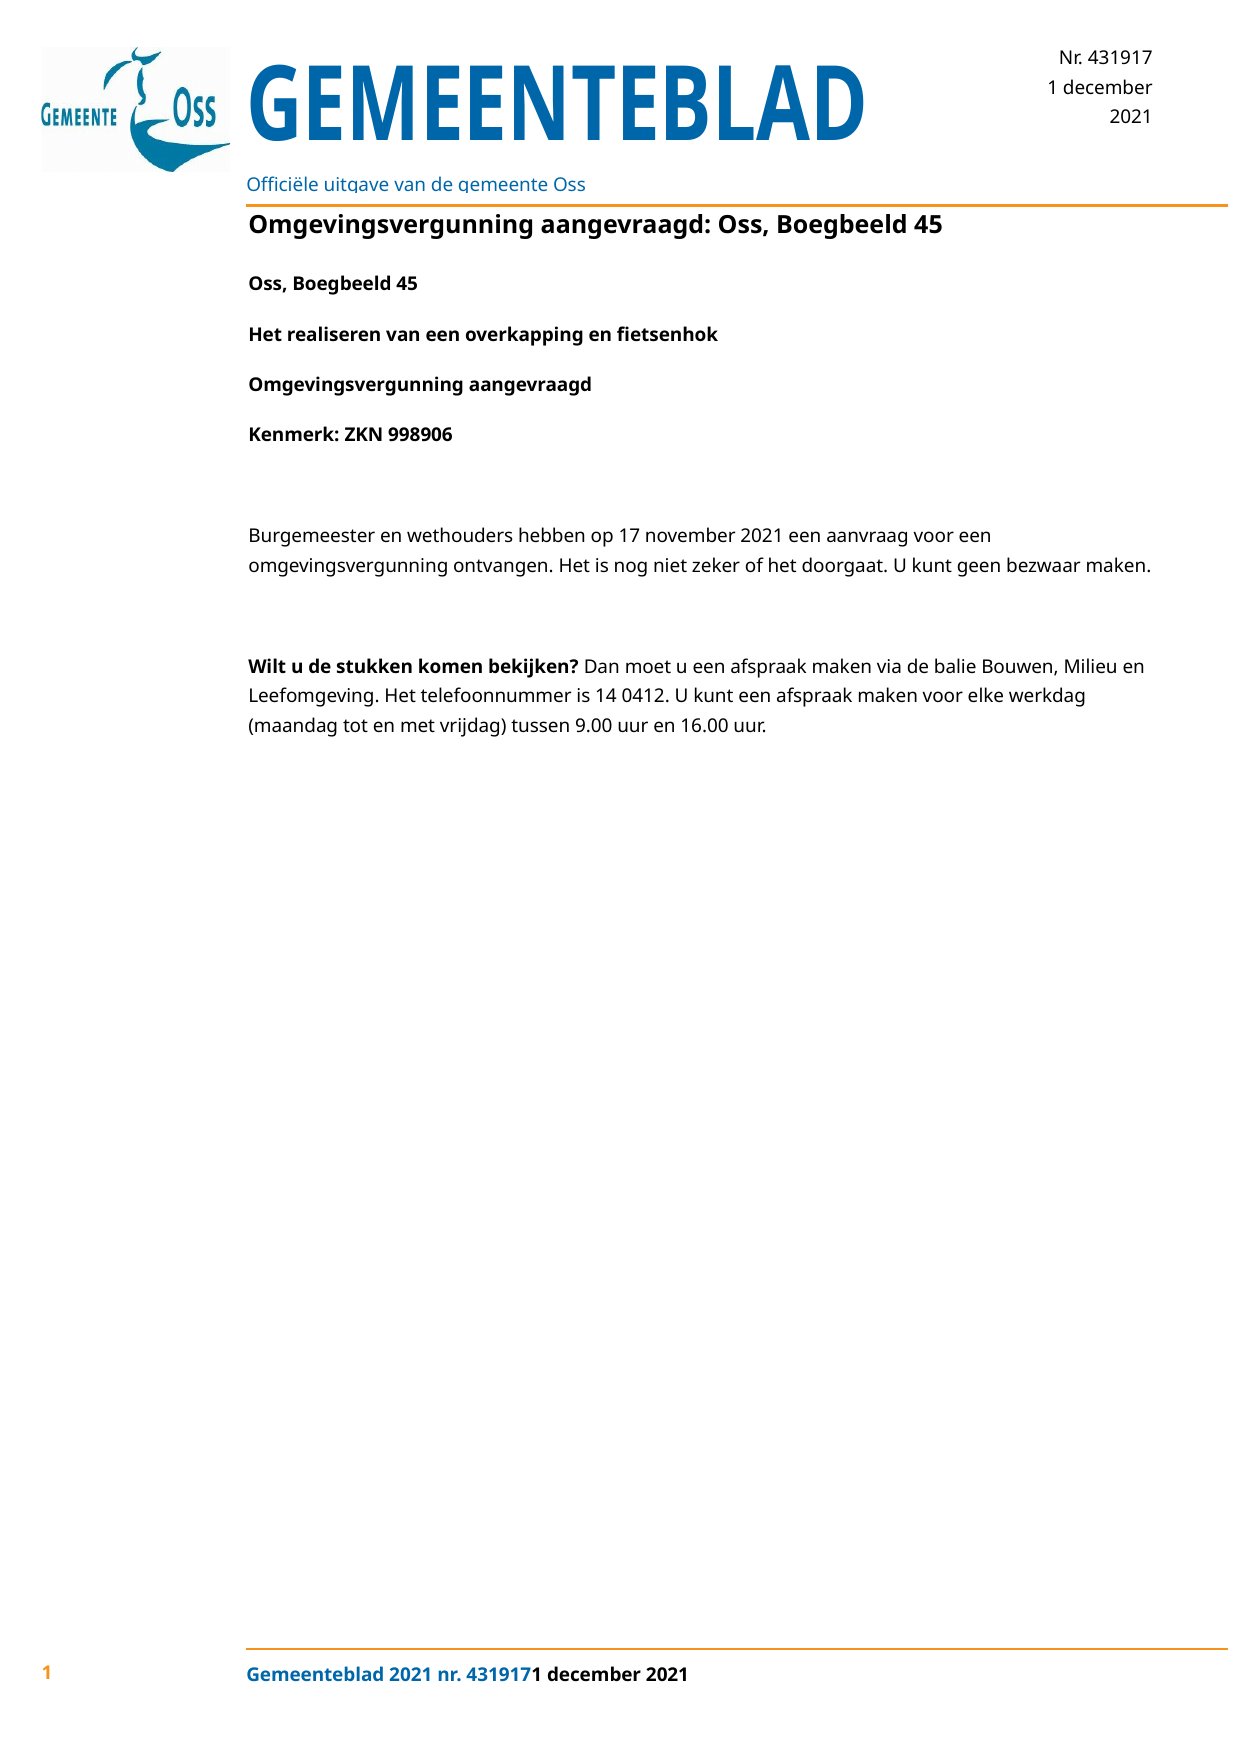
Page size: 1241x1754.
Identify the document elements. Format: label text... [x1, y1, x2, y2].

picture [41, 47, 231, 172]
text Omgevingsvergunning aangevraagd: Oss, Boegbeeld 45 [248, 207, 1152, 241]
text Oss, Boegbeeld 45 [248, 270, 1152, 296]
text Kenmerk: ZKN 998906 [248, 422, 1152, 447]
text Omgevingsvergunning aangevraagd [248, 371, 1152, 397]
text Het realiseren van een overkapping en fietsenhok [248, 321, 1152, 346]
text Wilt u de stukken komen bekijken? Dan moet u een afspraak maken via de balie Bouwen, Milieu en Leefomgeving. Het telefoonnummer is 14 0412. U kunt een afspraak maken voor elke werkdag (maandag tot en met vrijdag) tussen 9.00 uur en 16.00 uur. [248, 653, 1152, 738]
text Burgemeester en wethouders hebben op 17 november 2021 een aanvraag voor een omgevingsvergunning ontvangen. Het is nog niet zeker of het doorgaat. U kunt geen bezwaar maken. [248, 522, 1152, 578]
